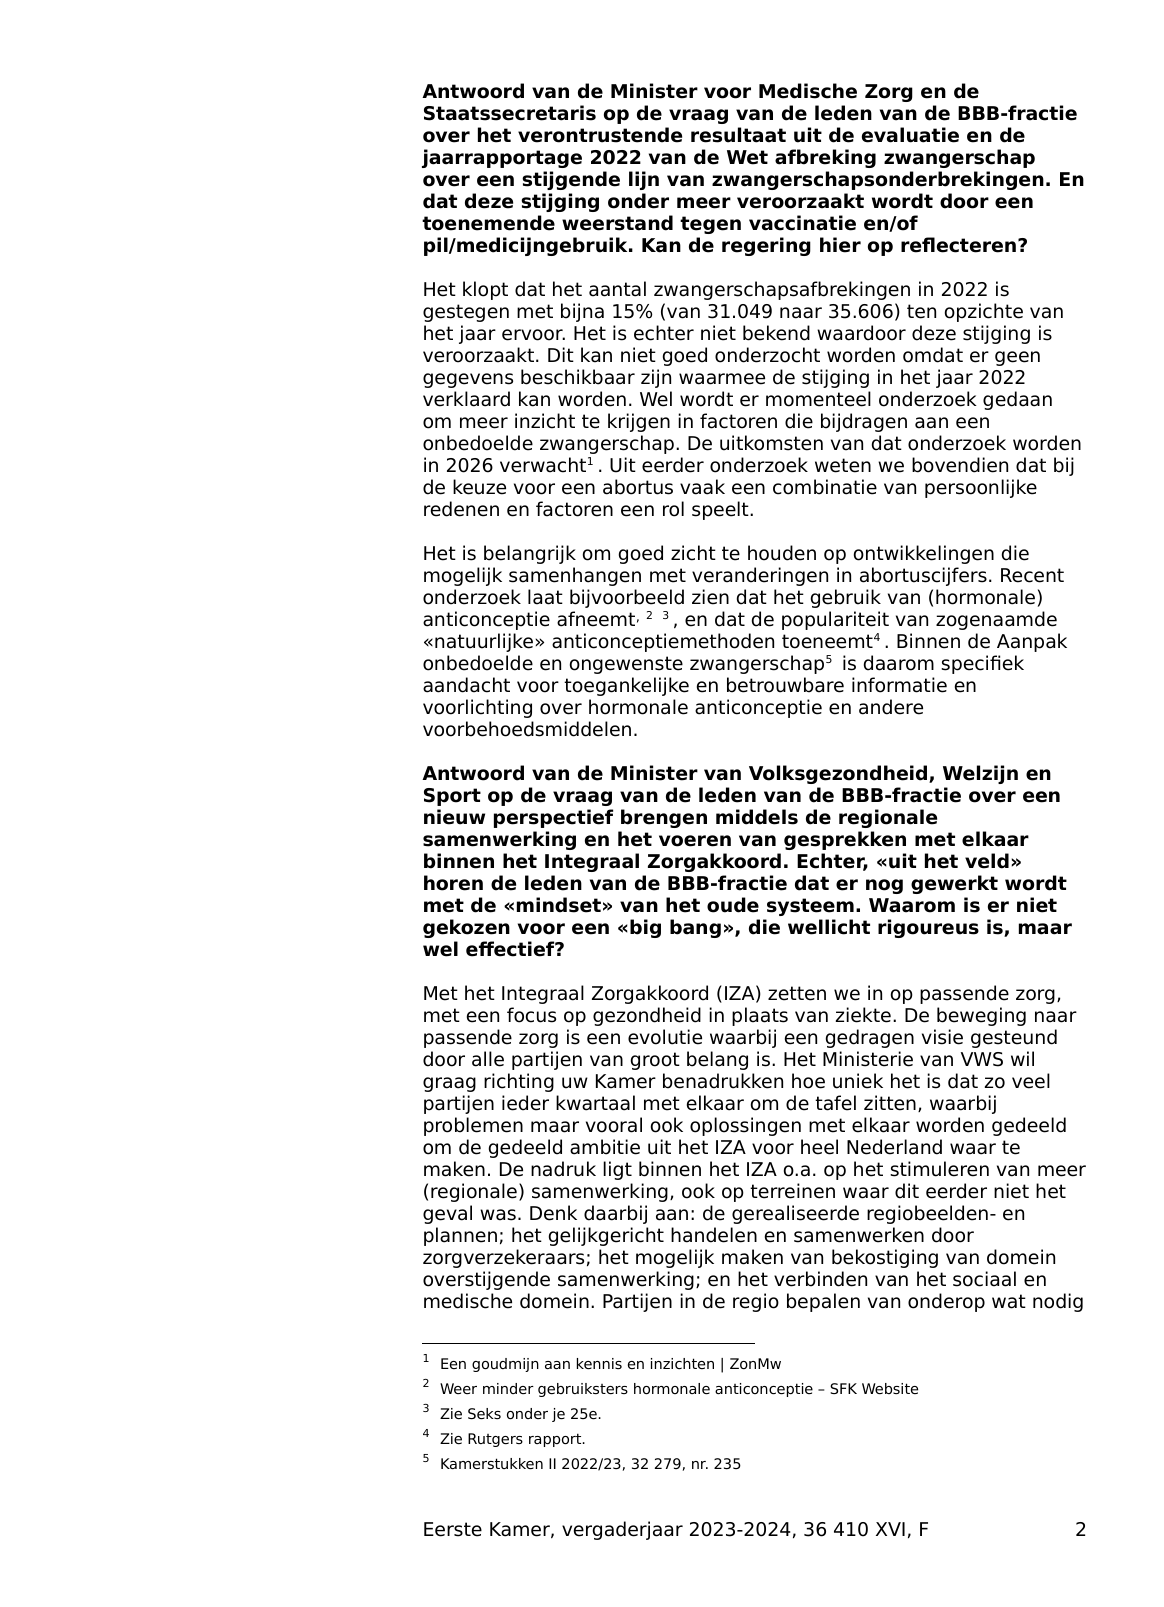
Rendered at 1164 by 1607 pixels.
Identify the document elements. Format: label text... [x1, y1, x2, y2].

text Een goudmijn aan kennis en inzichten | ZonMw [422, 1352, 1087, 1374]
text Zie Rutgers rapport. [422, 1427, 1087, 1449]
text Zie Seks onder je 25e. [422, 1402, 1087, 1424]
text Antwoord van de Minister voor Medische Zorg en de Staatssecretaris op de vraag van de leden van de BBB-fractie over het verontrustende resultaat uit de evaluatie en de jaarrapportage 2022 van de Wet afbreking zwangerschap over een stijgende lijn van zwangerschapsonderbrekingen. En dat deze stijging onder meer veroorzaakt wordt door een toenemende weerstand tegen vaccinatie en/of pil/medicijngebruik. Kan de regering hier op reflecteren? [422, 81, 1087, 257]
text Antwoord van de Minister van Volksgezondheid, Welzijn en Sport op de vraag van de leden van de BBB-fractie over een nieuw perspectief brengen middels de regionale samenwerking en het voeren van gesprekken met elkaar binnen het Integraal Zorgakkoord. Echter, «uit het veld» horen de leden van de BBB-fractie dat er nog gewerkt wordt met de «mindset» van het oude systeem. Waarom is er niet gekozen voor een «big bang», die wellicht rigoureus is, maar wel effectief? [422, 763, 1087, 961]
text Het is belangrijk om goed zicht te houden op ontwikkelingen die mogelijk samenhangen met veranderingen in abortuscijfers. Recent onderzoek laat bijvoorbeeld zien dat het gebruik van (hormonale) anticonceptie afneemt, , en dat de populariteit van zogenaamde «natuurlijke» anticonceptiemethoden toeneemt. Binnen de Aanpak onbedoelde en ongewenste zwangerschap is daarom specifiek aandacht voor toegankelijke en betrouwbare informatie en voorlichting over hormonale anticonceptie en andere voorbehoedsmiddelen. [422, 543, 1087, 741]
text Weer minder gebruiksters hormonale anticonceptie – SFK Website [422, 1377, 1087, 1399]
text Kamerstukken II 2022/23, 32 279, nr. 235 [422, 1452, 1087, 1474]
text Met het Integraal Zorgakkoord (IZA) zetten we in op passende zorg, met een focus op gezondheid in plaats van ziekte. De beweging naar passende zorg is een evolutie waarbij een gedragen visie gesteund door alle partijen van groot belang is. Het Ministerie van VWS wil graag richting uw Kamer benadrukken hoe uniek het is dat zo veel partijen ieder kwartaal met elkaar om de tafel zitten, waarbij problemen maar vooral ook oplossingen met elkaar worden gedeeld om de gedeeld ambitie uit het IZA voor heel Nederland waar te maken. De nadruk ligt binnen het IZA o.a. op het stimuleren van meer (regionale) samenwerking, ook op terreinen waar dit eerder niet het geval was. Denk daarbij aan: de gerealiseerde regiobeelden- en plannen; het gelijkgericht handelen en samenwerken door zorgverzekeraars; het mogelijk maken van bekostiging van domein overstijgende samenwerking; en het verbinden van het sociaal en medische domein. Partijen in de regio bepalen van onderop wat nodig [422, 983, 1087, 1313]
text Het klopt dat het aantal zwangerschapsafbrekingen in 2022 is gestegen met bijna 15% (van 31.049 naar 35.606) ten opzichte van het jaar ervoor. Het is echter niet bekend waardoor deze stijging is veroorzaakt. Dit kan niet goed onderzocht worden omdat er geen gegevens beschikbaar zijn waarmee de stijging in het jaar 2022 verklaard kan worden. Wel wordt er momenteel onderzoek gedaan om meer inzicht te krijgen in factoren die bijdragen aan een onbedoelde zwangerschap. De uitkomsten van dat onderzoek worden in 2026 verwacht. Uit eerder onderzoek weten we bovendien dat bij de keuze voor een abortus vaak een combinatie van persoonlijke redenen en factoren een rol speelt. [422, 279, 1087, 521]
